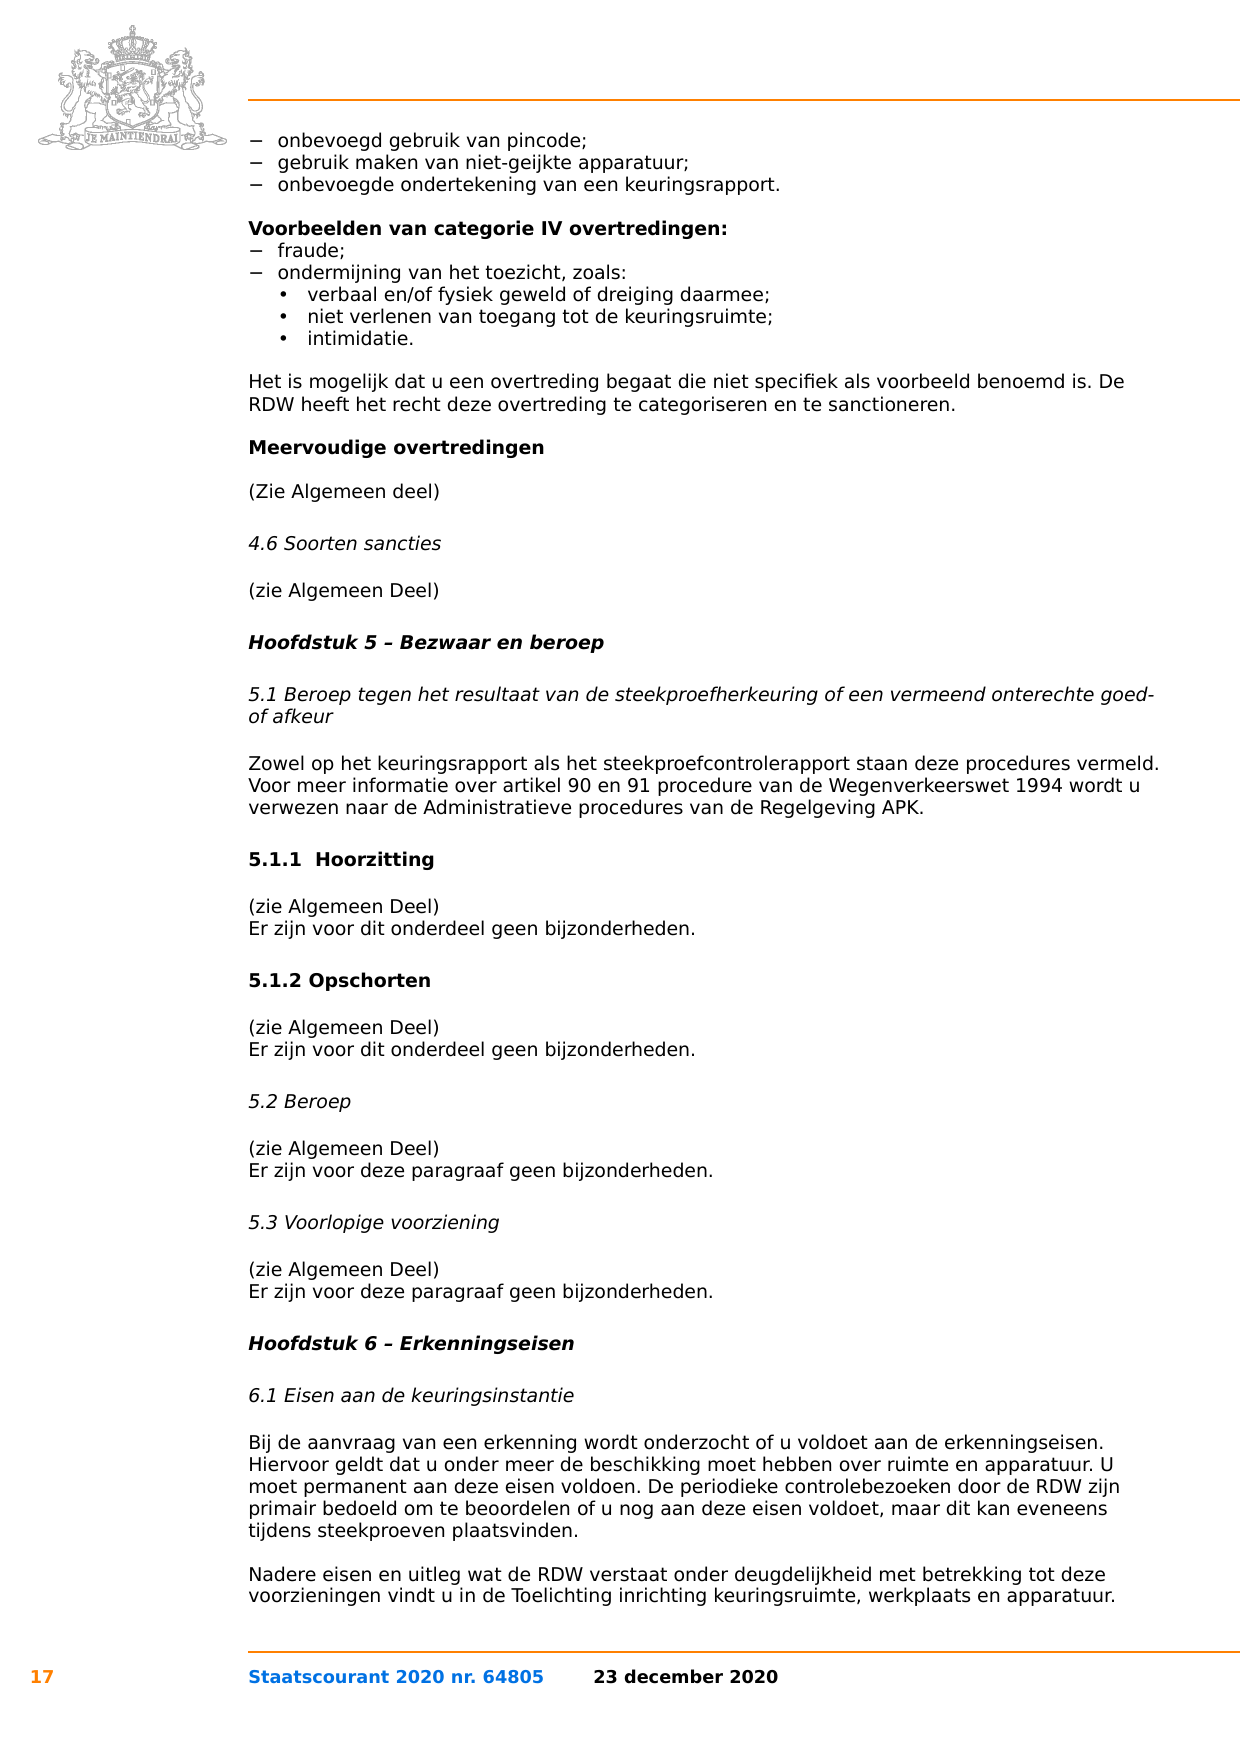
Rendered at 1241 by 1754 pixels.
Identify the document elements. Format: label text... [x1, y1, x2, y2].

text Nadere eisen en uitleg wat de RDW verstaat onder deugdelijkheid met betrekking tot deze voorzieningen vindt u in de Toelichting inrichting keuringsruimte, werkplaats en apparatuur. [248, 1563, 1163, 1607]
text Voorbeelden van categorie IV overtredingen: [248, 218, 1163, 240]
text (zie Algemeen Deel) [248, 1138, 1163, 1160]
text (Zie Algemeen deel) [248, 481, 1163, 503]
subtitle Meervoudige overtredingen [248, 437, 1163, 459]
text (zie Algemeen Deel) [248, 580, 1163, 602]
text − gebruik maken van niet-geijkte apparatuur; [248, 152, 1163, 174]
subtitle 6.1 Eisen aan de keuringsinstantie [248, 1385, 1163, 1407]
text − onbevoegd gebruik van pincode; [248, 130, 1163, 152]
picture [38, 25, 227, 150]
text − ondermijning van het toezicht, zoals: [248, 262, 1163, 284]
text • verbaal en/of fysiek geweld of dreiging daarmee; [278, 284, 1163, 306]
subtitle Hoofdstuk 6 – Erkenningseisen [248, 1333, 1163, 1355]
subtitle 5.1.1 Hoorzitting [248, 849, 1163, 871]
text • niet verlenen van toegang tot de keuringsruimte; [278, 306, 1163, 328]
subtitle Hoofdstuk 5 – Bezwaar en beroep [248, 632, 1163, 654]
subtitle 5.2 Beroep [248, 1091, 1163, 1113]
text Bij de aanvraag van een erkenning wordt onderzocht of u voldoet aan de erkenningseisen. Hiervoor geldt dat u onder meer de beschikking moet hebben over ruimte en apparatuur. U moet permanent aan deze eisen voldoen. De periodieke controlebezoeken door de RDW zijn primair bedoeld om te beoordelen of u nog aan deze eisen voldoet, maar dit kan eveneens tijdens steekproeven plaatsvinden. [248, 1432, 1163, 1542]
subtitle 5.3 Voorlopige voorziening [248, 1212, 1163, 1234]
subtitle 5.1.2 Opschorten [248, 970, 1163, 992]
text (zie Algemeen Deel) [248, 1259, 1163, 1281]
text Zowel op het keuringsrapport als het steekproefcontrolerapport staan deze procedures vermeld. Voor meer informatie over artikel 90 en 91 procedure van de Wegenverkeerswet 1994 wordt u verwezen naar de Administratieve procedures van de Regelgeving APK. [248, 753, 1163, 819]
text • intimidatie. [278, 328, 1163, 349]
text Er zijn voor dit onderdeel geen bijzonderheden. [248, 1039, 1163, 1061]
subtitle 5.1 Beroep tegen het resultaat van de steekproefherkeuring of een vermeend onterechte goed- of afkeur [248, 684, 1163, 728]
text (zie Algemeen Deel) [248, 896, 1163, 918]
text Het is mogelijk dat u een overtreding begaat die niet specifiek als voorbeeld benoemd is. De RDW heeft het recht deze overtreding te categoriseren en te sanctioneren. [248, 371, 1163, 415]
subtitle 4.6 Soorten sancties [248, 533, 1163, 555]
text − fraude; [248, 240, 1163, 262]
text Er zijn voor dit onderdeel geen bijzonderheden. [248, 918, 1163, 940]
text − onbevoegde ondertekening van een keuringsrapport. [248, 174, 1163, 196]
text (zie Algemeen Deel) [248, 1017, 1163, 1039]
text Er zijn voor deze paragraaf geen bijzonderheden. [248, 1281, 1163, 1303]
text Er zijn voor deze paragraaf geen bijzonderheden. [248, 1160, 1163, 1182]
